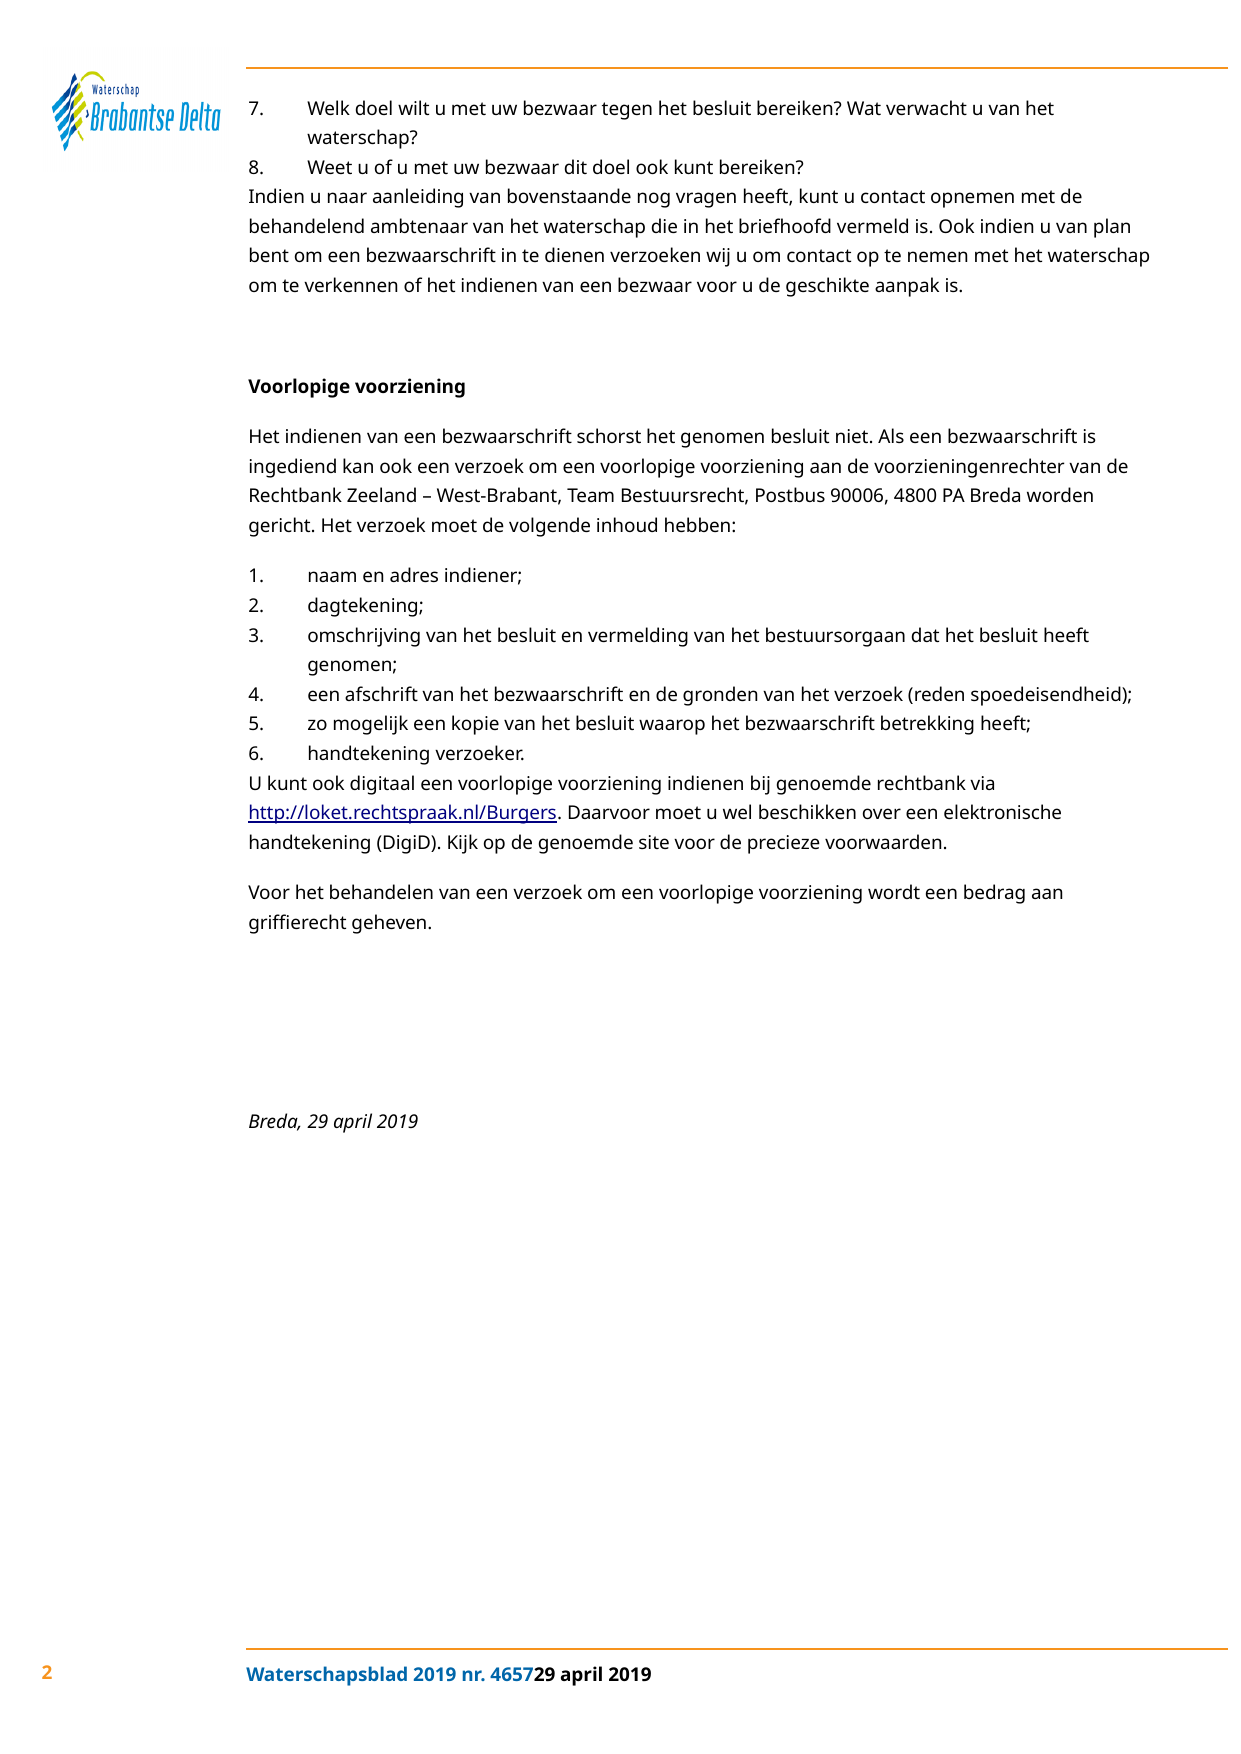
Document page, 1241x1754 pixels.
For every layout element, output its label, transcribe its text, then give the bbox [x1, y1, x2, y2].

text Breda, 29 april 2019 [248, 1108, 1152, 1134]
list zo mogelijk een kopie van het besluit waarop het bezwaarschrift betrekking heeft; [248, 711, 1152, 736]
text Indien u naar aanleiding van bovenstaande nog vragen heeft, kunt u contact opnemen met de behandelend ambtenaar van het waterschap die in het briefhoofd vermeld is. Ook indien u van plan bent om een bezwaarschrift in te dienen verzoeken wij u om contact op te nemen met het waterschap om te verkennen of het indienen van een bezwaar voor u de geschikte aanpak is. [248, 183, 1152, 298]
list een afschrift van het bezwaarschrift en de gronden van het verzoek (reden spoedeisendheid); [248, 681, 1152, 707]
list omschrijving van het besluit en vermelding van het bestuursorgaan dat het besluit heeft genomen; [248, 622, 1152, 677]
list Welk doel wilt u met uw bezwaar tegen het besluit bereiken? Wat verwacht u van het waterschap? [248, 95, 1152, 150]
text Het indienen van een bezwaarschrift schorst het genomen besluit niet. Als een bezwaarschrift is ingediend kan ook een verzoek om een voorlopige voorziening aan de voorzieningenrechter van de Rechtbank Zeeland – West-Brabant, Team Bestuursrecht, Postbus 90006, 4800 PA Breda worden gericht. Het verzoek moet de volgende inhoud hebben: [248, 423, 1152, 538]
list handtekening verzoeker. [248, 740, 1152, 766]
text Voorlopige voorziening [248, 373, 1152, 399]
text Voor het behandelen van een verzoek om een voorlopige voorziening wordt een bedrag aan griffierecht geheven. [248, 879, 1152, 935]
list dagtekening; [248, 592, 1152, 618]
list naam en adres indiener; [248, 563, 1152, 588]
text U kunt ook digitaal een voorlopige voorziening indienen bij genoemde rechtbank via http://loket.rechtspraak.nl/Burgers. Daarvoor moet u wel beschikken over een elektronische handtekening (DigiD). Kijk op de genoemde site voor de precieze voorwaarden. [248, 770, 1152, 855]
list Weet u of u met uw bezwaar dit doel ook kunt bereiken? [248, 154, 1152, 180]
picture [41, 47, 231, 172]
